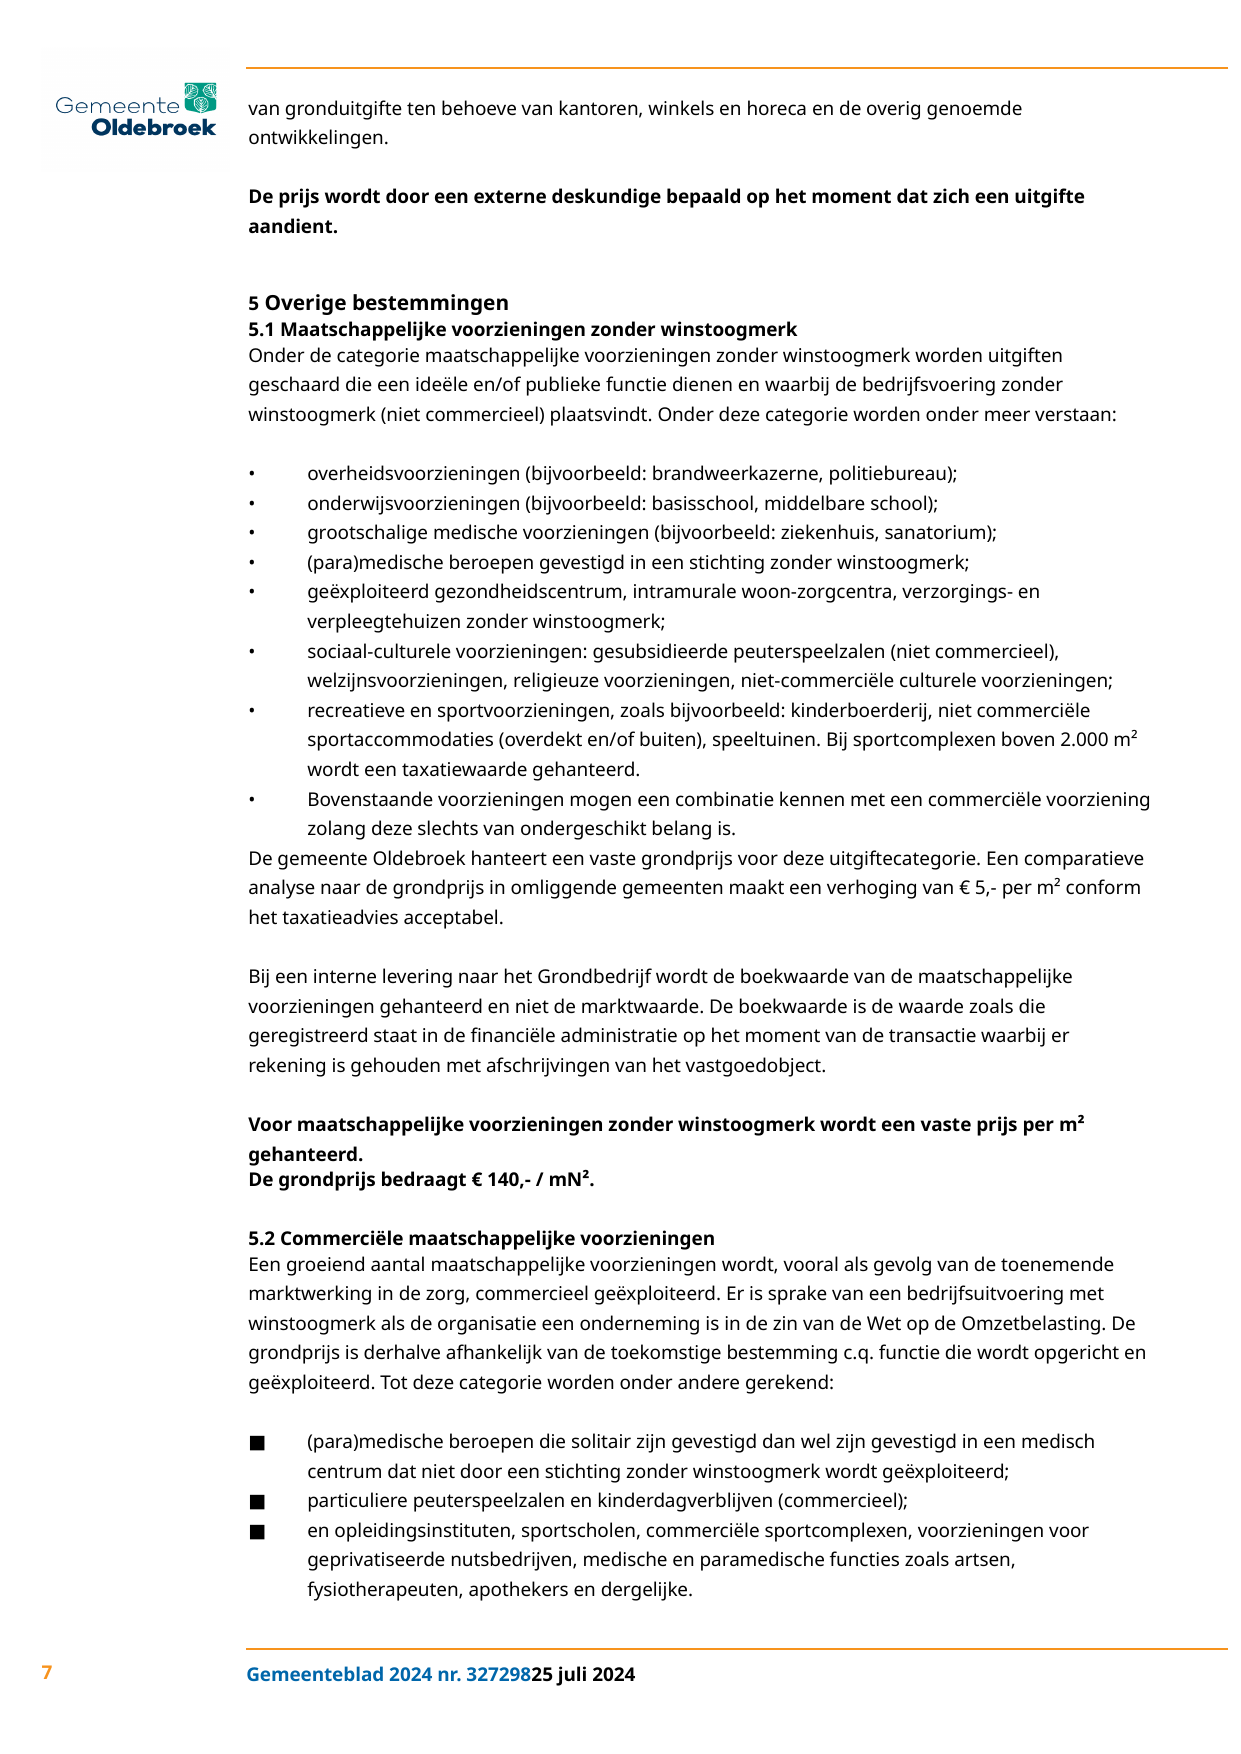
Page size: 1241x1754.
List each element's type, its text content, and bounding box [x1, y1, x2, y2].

text Onder de categorie maatschappelijke voorzieningen zonder winstoogmerk worden uitgiften geschaard die een ideële en/of publieke functie dienen en waarbij de bedrijfsvoering zonder winstoogmerk (niet commercieel) plaatsvindt. Onder deze categorie worden onder meer verstaan: [248, 342, 1152, 427]
text 5 Overige bestemmingen [248, 288, 1152, 316]
table_header Voor maatschappelijke voorzieningen zonder winstoogmerk wordt een vaste prijs per m² gehanteerd. [248, 1111, 1152, 1167]
text Een groeiend aantal maatschappelijke voorzieningen wordt, vooral als gevolg van de toenemende marktwerking in de zorg, commercieel geëxploiteerd. Er is sprake van een bedrijfsuitvoering met winstoogmerk als de organisatie een onderneming is in de zin van de Wet op de Omzetbelasting. De grondprijs is derhalve afhankelijk van de toekomstige bestemming c.q. functie die wordt opgericht en geëxploiteerd. Tot deze categorie worden onder andere gerekend: [248, 1251, 1152, 1395]
text 5.2 Commerciële maatschappelijke voorzieningen [248, 1225, 1152, 1251]
list en opleidingsinstituten, sportscholen, commerciële sportcomplexen, voorzieningen voor geprivatiseerde nutsbedrijven, medische en paramedische functies zoals artsen, fysiotherapeuten, apothekers en dergelijke. [248, 1517, 1152, 1602]
list grootschalige medische voorzieningen (bijvoorbeeld: ziekenhuis, sanatorium); [248, 519, 1152, 545]
text De gemeente Oldebroek hanteert een vaste grondprijs voor deze uitgiftecategorie. Een comparatieve analyse naar de grondprijs in omliggende gemeenten maakt een verhoging van € 5,- per m² conform het taxatieadvies acceptabel. [248, 845, 1152, 930]
list geëxploiteerd gezondheidscentrum, intramurale woon-zorgcentra, verzorgings- en verpleegtehuizen zonder winstoogmerk; [248, 579, 1152, 634]
list onderwijsvoorzieningen (bijvoorbeeld: basisschool, middelbare school); [248, 490, 1152, 516]
list recreatieve en sportvoorzieningen, zoals bijvoorbeeld: kinderboerderij, niet commerciële sportaccommodaties (overdekt en/of buiten), speeltuinen. Bij sportcomplexen boven 2.000 m² wordt een taxatiewaarde gehanteerd. [248, 697, 1152, 782]
text Bij een interne levering naar het Grondbedrijf wordt de boekwaarde van de maatschappelijke voorzieningen gehanteerd en niet de marktwaarde. De boekwaarde is de waarde zoals die geregistreerd staat in de financiële administratie op het moment van de transactie waarbij er rekening is gehouden met afschrijvingen van het vastgoedobject. [248, 963, 1152, 1078]
table_cell De grondprijs bedraagt € 140,- / mN². [248, 1167, 1152, 1192]
list Bovenstaande voorzieningen mogen een combinatie kennen met een commerciële voorziening zolang deze slechts van ondergeschikt belang is. [248, 786, 1152, 841]
list particuliere peuterspeelzalen en kinderdagverblijven (commercieel); [248, 1487, 1152, 1513]
table_header De prijs wordt door een externe deskundige bepaald op het moment dat zich een uitgifte aandient. [248, 184, 1152, 239]
list sociaal-culturele voorzieningen: gesubsidieerde peuterspeelzalen (niet commercieel), welzijnsvoorzieningen, religieuze voorzieningen, niet-commerciële culturele voorzieningen; [248, 638, 1152, 693]
list overheidsvoorzieningen (bijvoorbeeld: brandweerkazerne, politiebureau); [248, 460, 1152, 486]
text van gronduitgifte ten behoeve van kantoren, winkels en horeca en de overig genoemde ontwikkelingen. [248, 95, 1152, 150]
list (para)medische beroepen gevestigd in een stichting zonder winstoogmerk; [248, 549, 1152, 575]
list (para)medische beroepen die solitair zijn gevestigd dan wel zijn gevestigd in een medisch centrum dat niet door een stichting zonder winstoogmerk wordt geëxploiteerd; [248, 1428, 1152, 1484]
text 5.1 Maatschappelijke voorzieningen zonder winstoogmerk [248, 316, 1152, 342]
picture [41, 47, 231, 172]
